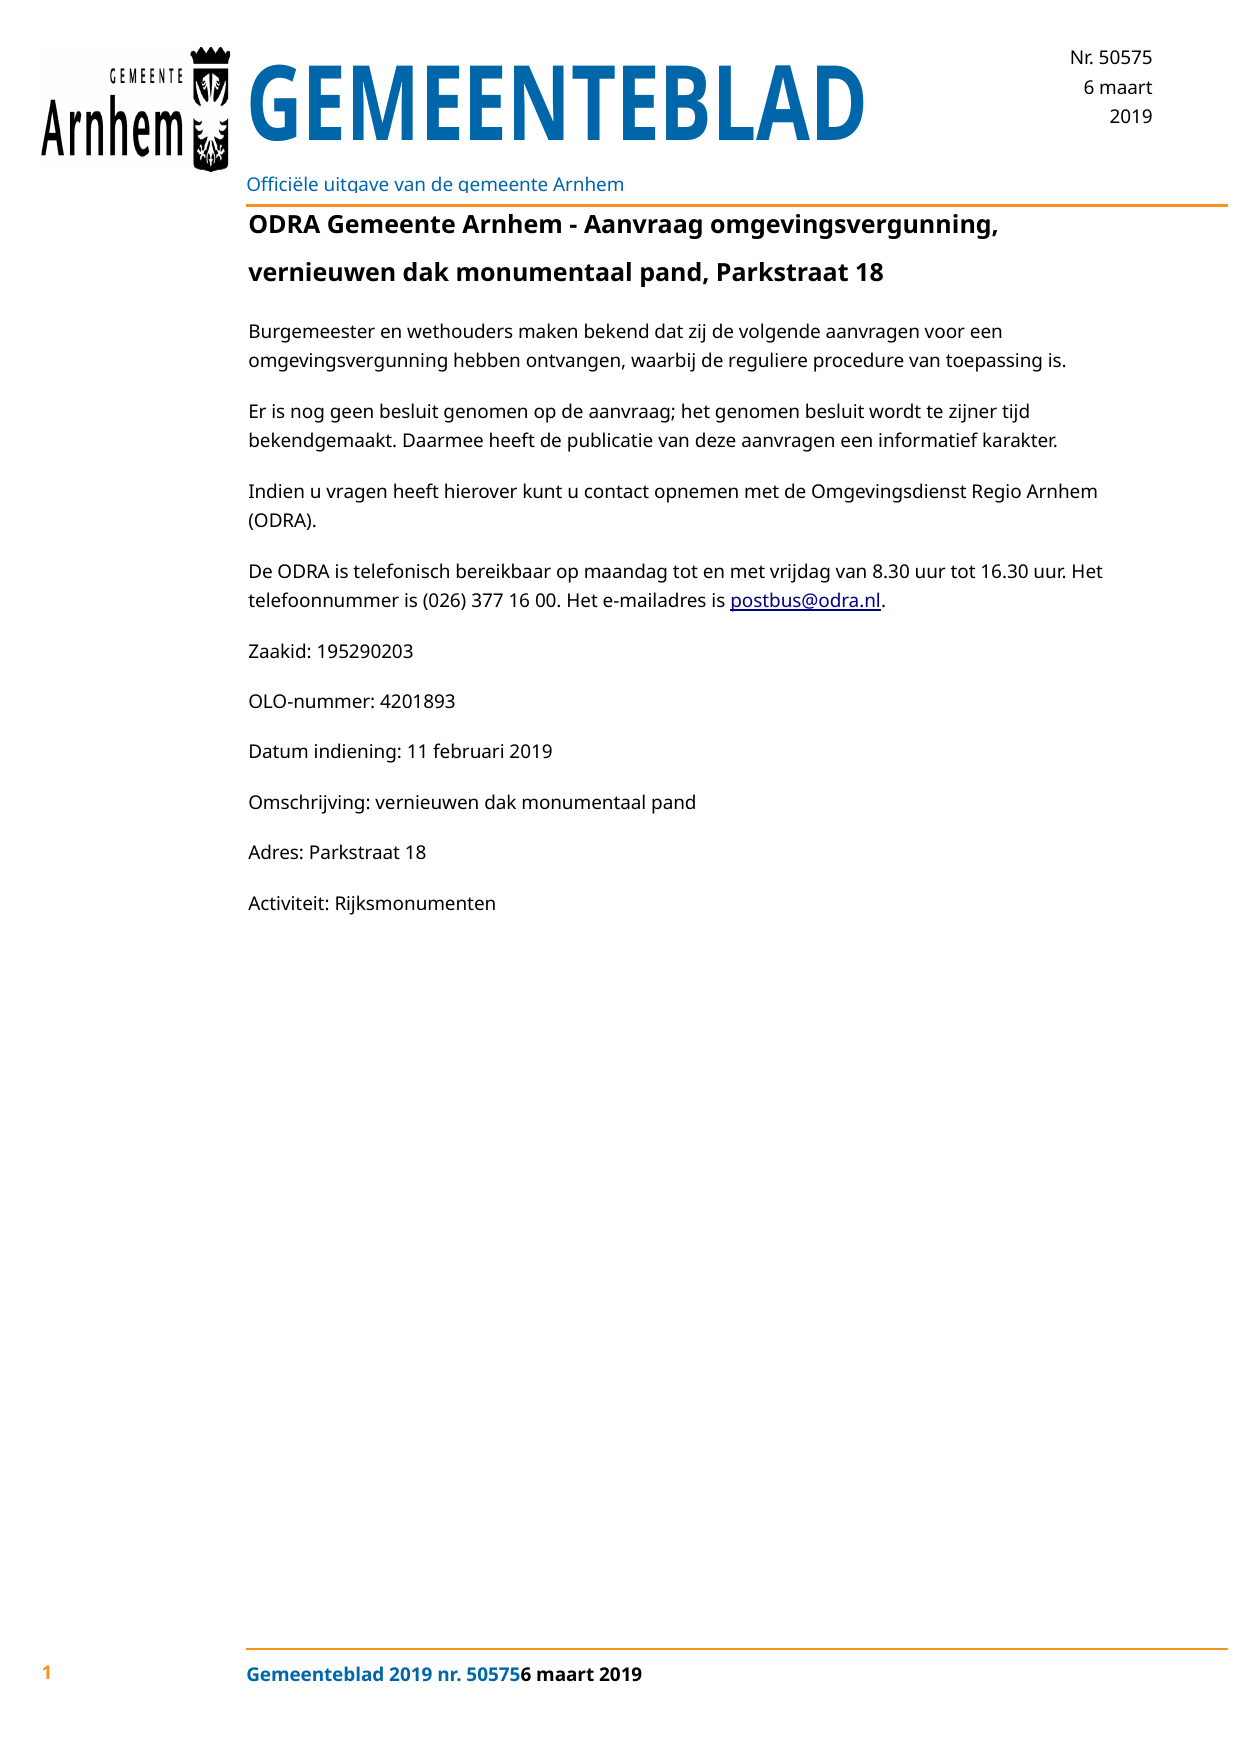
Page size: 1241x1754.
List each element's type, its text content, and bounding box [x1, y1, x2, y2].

text Activiteit: Rijksmonumenten [248, 890, 1152, 916]
text Indien u vragen heeft hierover kunt u contact opnemen met de Omgevingsdienst Regio Arnhem (ODRA). [248, 478, 1152, 533]
text ODRA Gemeente Arnhem - Aanvraag omgevingsvergunning, vernieuwen dak monumentaal pand, Parkstraat 18 [248, 207, 1152, 288]
text Er is nog geen besluit genomen op de aanvraag; het genomen besluit wordt te zijner tijd bekendgemaakt. Daarmee heeft de publicatie van deze aanvragen een informatief karakter. [248, 398, 1152, 453]
text Datum indiening: 11 februari 2019 [248, 739, 1152, 764]
text Burgemeester en wethouders maken bekend dat zij de volgende aanvragen voor een omgevingsvergunning hebben ontvangen, waarbij de reguliere procedure van toepassing is. [248, 318, 1152, 373]
text OLO-nummer: 4201893 [248, 688, 1152, 714]
text Adres: Parkstraat 18 [248, 839, 1152, 865]
text De ODRA is telefonisch bereikbaar op maandag tot en met vrijdag van 8.30 uur tot 16.30 uur. Het telefoonnummer is (026) 377 16 00. Het e-mailadres is postbus@odra.nl. [248, 558, 1152, 613]
text Omschrijving: vernieuwen dak monumentaal pand [248, 789, 1152, 815]
text Zaakid: 195290203 [248, 638, 1152, 664]
picture [41, 47, 231, 172]
